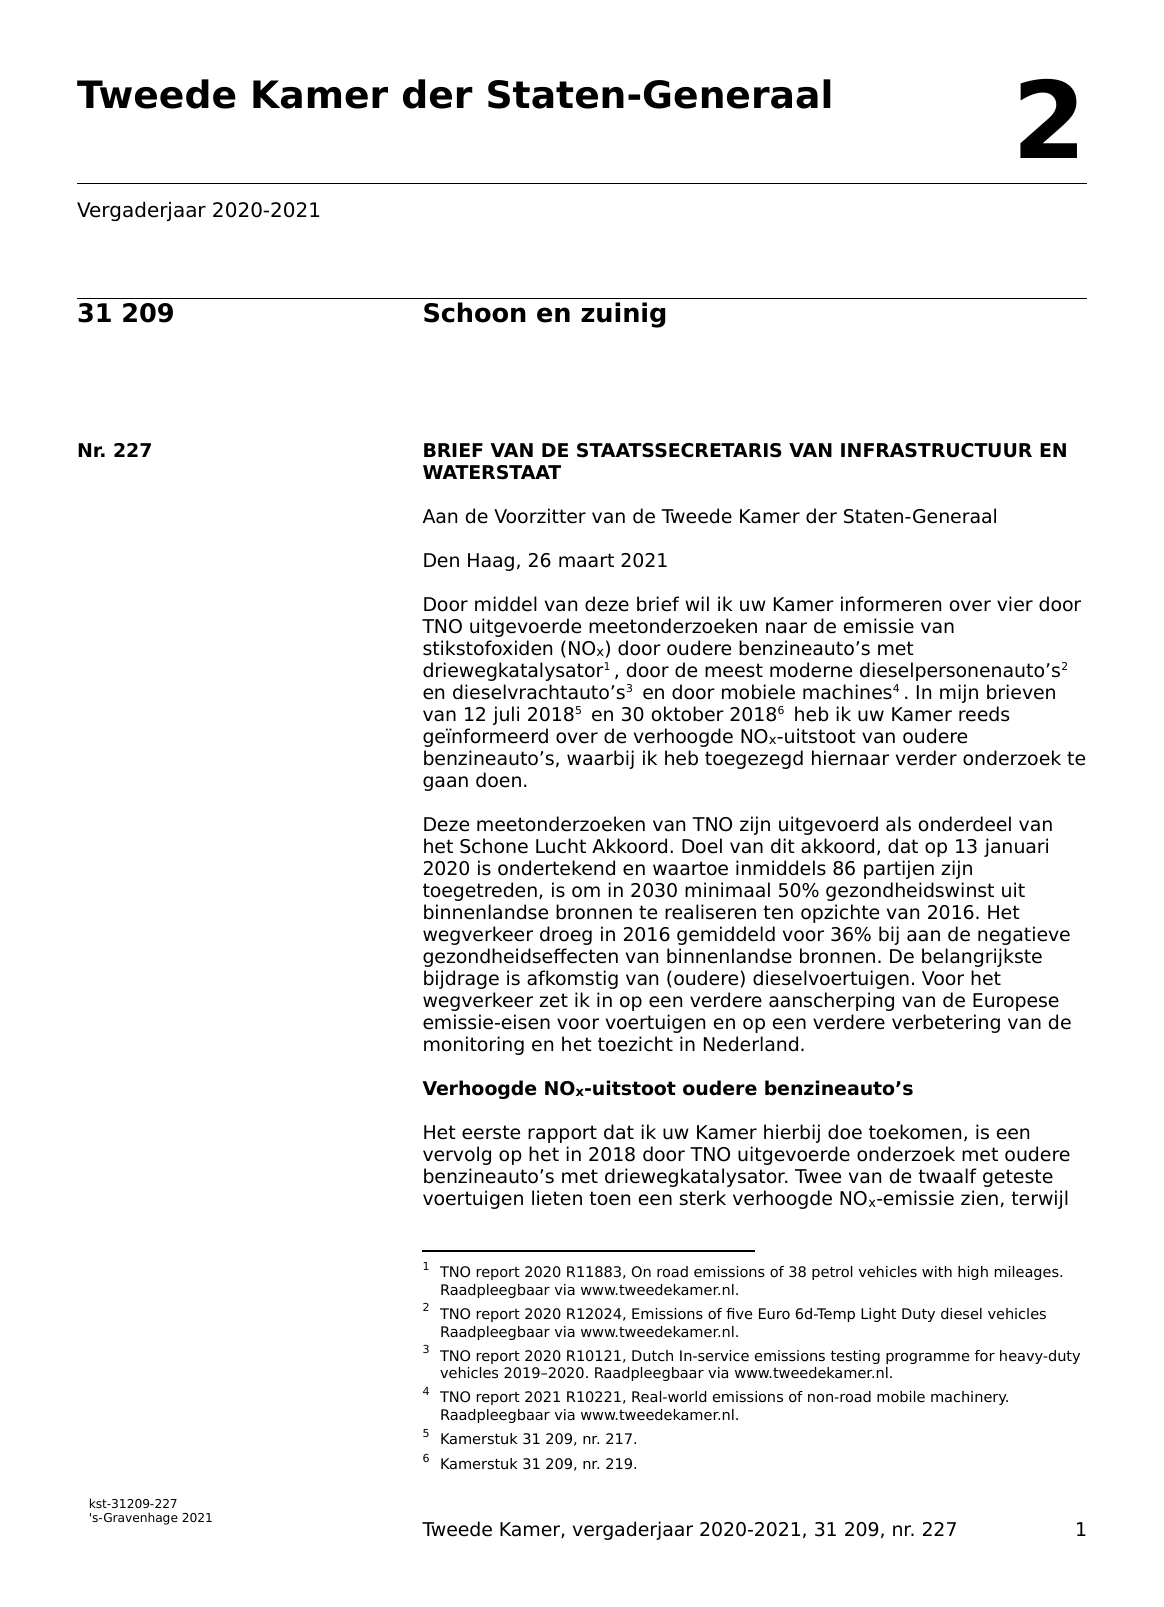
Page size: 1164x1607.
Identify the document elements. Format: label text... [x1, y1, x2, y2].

text TNO report 2021 R10221, Real-world emissions of non-road mobile machinery. Raadpleegbaar via www.tweedekamer.nl. [422, 1385, 1087, 1424]
text Het eerste rapport dat ik uw Kamer hierbij doe toekomen, is een vervolg op het in 2018 door TNO uitgevoerde onderzoek met oudere benzineauto’s met driewegkatalysator. Twee van de twaalf geteste voertuigen lieten toen een sterk verhoogde NOx-emissie zien, terwijl [422, 1122, 1087, 1210]
text kst-31209-227 [88, 1497, 323, 1511]
text TNO report 2020 R12024, Emissions of five Euro 6d-Temp Light Duty diesel vehicles Raadpleegbaar via www.tweedekamer.nl. [422, 1302, 1087, 1341]
text Door middel van deze brief wil ik uw Kamer informeren over vier door TNO uitgevoerde meetonderzoeken naar de emissie van stikstofoxiden (NOx) door oudere benzineauto’s met driewegkatalysator, door de meest moderne dieselpersonenauto’s en dieselvrachtauto’s en door mobiele machines. In mijn brieven van 12 juli 2018 en 30 oktober 2018 heb ik uw Kamer reeds geïnformeerd over de verhoogde NOx-uitstoot van oudere benzineauto’s, waarbij ik heb toegezegd hiernaar verder onderzoek te gaan doen. [422, 594, 1087, 792]
text Kamerstuk 31 209, nr. 217. [422, 1427, 1087, 1449]
table_cell Vergaderjaar 2020-2021 [77, 184, 1087, 298]
text Den Haag, 26 maart 2021 [422, 550, 1087, 572]
table_header Tweede Kamer der Staten-Generaal [77, 59, 886, 183]
text Aan de Voorzitter van de Tweede Kamer der Staten-Generaal [422, 506, 1087, 528]
subtitle Verhoogde NOx-uitstoot oudere benzineauto’s [422, 1078, 1087, 1100]
text TNO report 2020 R10121, Dutch In-service emissions testing programme for heavy-duty vehicles 2019–2020. Raadpleegbaar via www.tweedekamer.nl. [422, 1343, 1087, 1382]
text Kamerstuk 31 209, nr. 219. [422, 1452, 1087, 1474]
subtitle 31 209 Schoon en zuinig [77, 299, 1087, 329]
text Deze meetonderzoeken van TNO zijn uitgevoerd als onderdeel van het Schone Lucht Akkoord. Doel van dit akkoord, dat op 13 januari 2020 is ondertekend en waartoe inmiddels 86 partijen zijn toegetreden, is om in 2030 minimaal 50% gezondheidswinst uit binnenlandse bronnen te realiseren ten opzichte van 2016. Het wegverkeer droeg in 2016 gemiddeld voor 36% bij aan de negatieve gezondheidseffecten van binnenlandse bronnen. De belangrijkste bijdrage is afkomstig van (oudere) dieselvoertuigen. Voor het wegverkeer zet ik in op een verdere aanscherping van de Europese emissie-eisen voor voertuigen en op een verdere verbetering van de monitoring en het toezicht in Nederland. [422, 814, 1087, 1056]
text 's-Gravenhage 2021 [88, 1511, 323, 1525]
text TNO report 2020 R11883, On road emissions of 38 petrol vehicles with high mileages. Raadpleegbaar via www.tweedekamer.nl. [422, 1260, 1087, 1299]
subtitle Nr. 227 BRIEF VAN DE STAATSSECRETARIS VAN INFRASTRUCTUUR EN WATERSTAAT [77, 440, 1087, 484]
table_header 2 [886, 59, 1087, 183]
